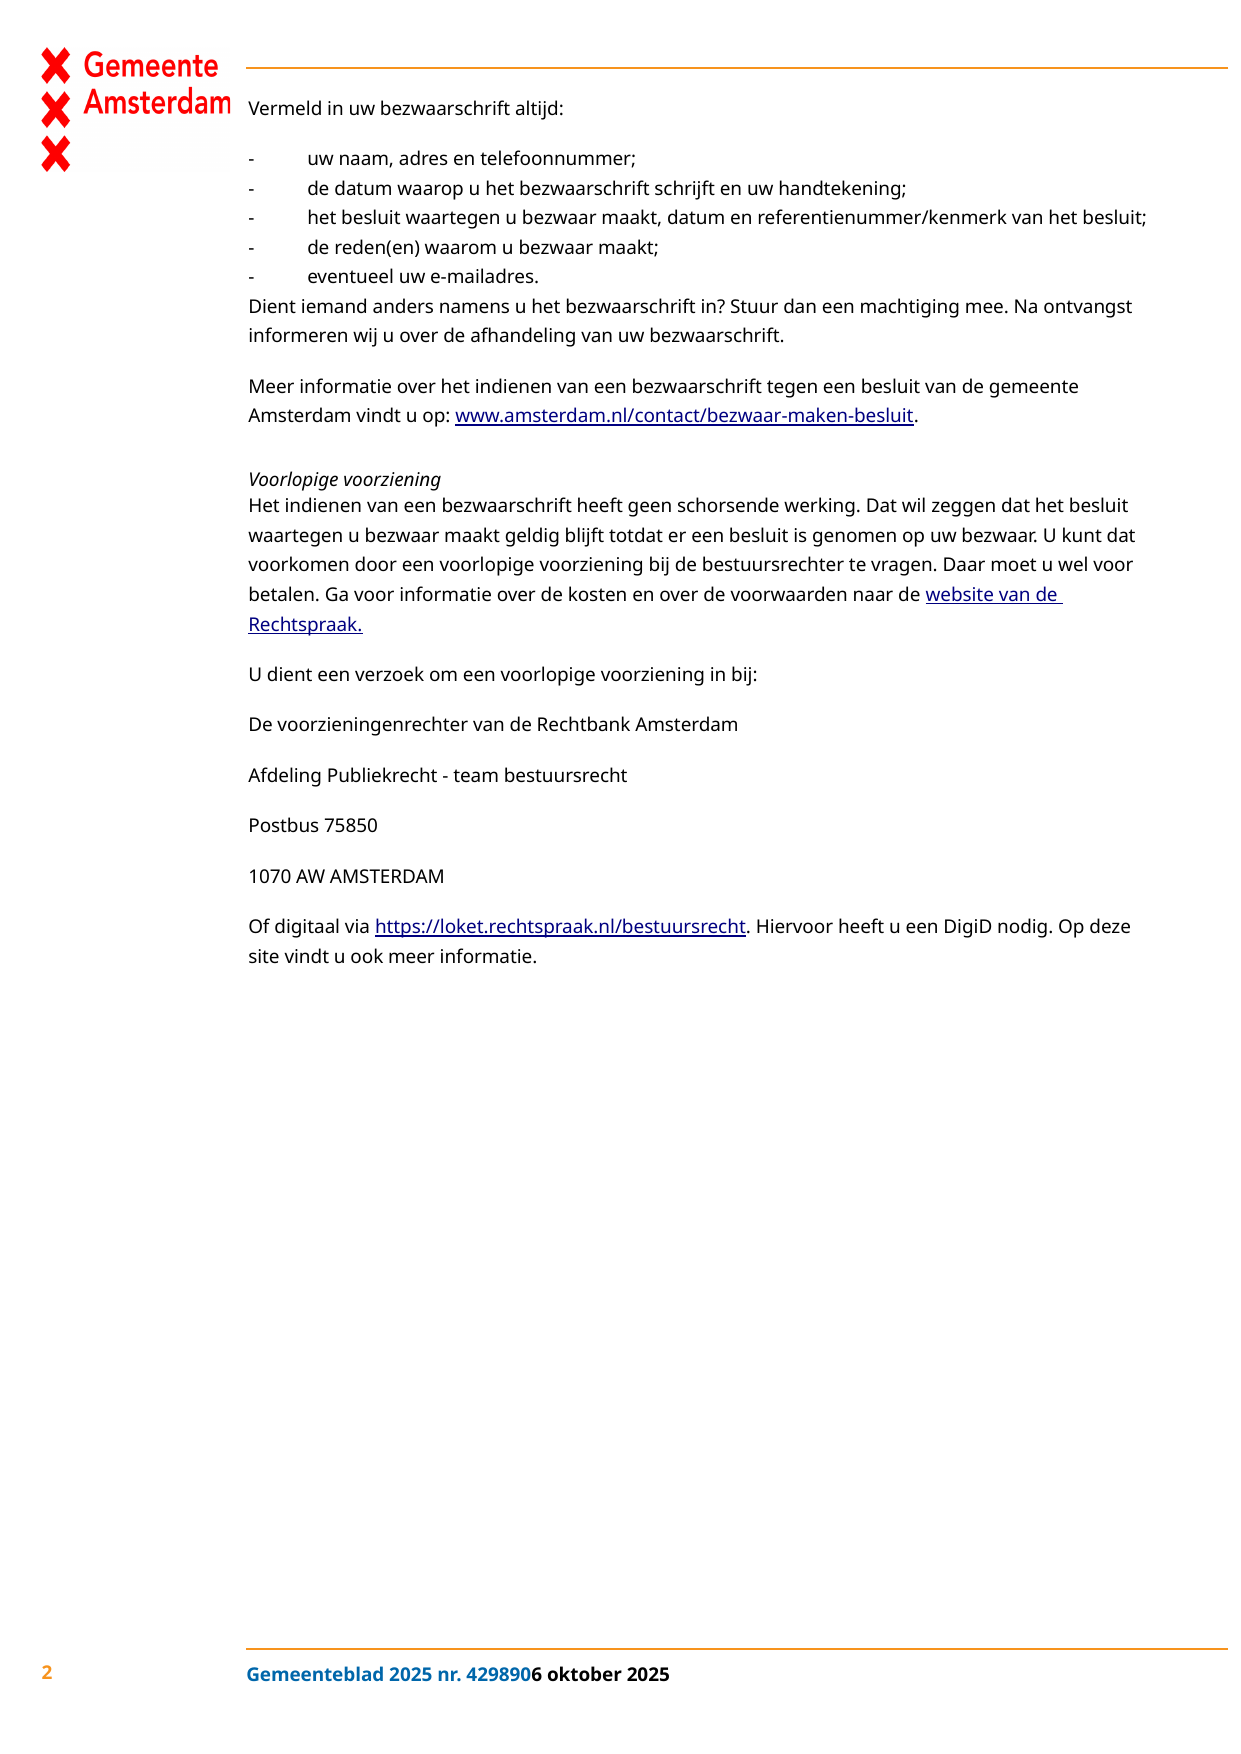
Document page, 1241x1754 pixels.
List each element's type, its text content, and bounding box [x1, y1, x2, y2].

text Meer informatie over het indienen van een bezwaarschrift tegen een besluit van de gemeente Amsterdam vindt u op: www.amsterdam.nl/contact/bezwaar-maken-besluit. [248, 373, 1152, 428]
list de reden(en) waarom u bezwaar maakt; [248, 234, 1152, 260]
text 1070 AW AMSTERDAM [248, 863, 1152, 888]
text Vermeld in uw bezwaarschrift altijd: [248, 95, 1152, 121]
text Of digitaal via https://loket.rechtspraak.nl/bestuursrecht. Hiervoor heeft u een DigiD nodig. Op deze site vindt u ook meer informatie. [248, 913, 1152, 968]
picture [41, 47, 231, 172]
text Dient iemand anders namens u het bezwaarschrift in? Stuur dan een machtiging mee. Na ontvangst informeren wij u over de afhandeling van uw bezwaarschrift. [248, 293, 1152, 348]
list de datum waarop u het bezwaarschrift schrijft en uw handtekening; [248, 175, 1152, 201]
list uw naam, adres en telefoonnummer; [248, 145, 1152, 171]
text Postbus 75850 [248, 812, 1152, 838]
text Afdeling Publiekrecht - team bestuursrecht [248, 762, 1152, 788]
list het besluit waartegen u bezwaar maakt, datum en referentienummer/kenmerk van het besluit; [248, 204, 1152, 230]
list eventueel uw e-mailadres. [248, 263, 1152, 289]
text U dient een verzoek om een voorlopige voorziening in bij: [248, 661, 1152, 687]
text Het indienen van een bezwaarschrift heeft geen schorsende werking. Dat wil zeggen dat het besluit waartegen u bezwaar maakt geldig blijft totdat er een besluit is genomen op uw bezwaar. U kunt dat voorkomen door een voorlopige voorziening bij de bestuursrechter te vragen. Daar moet u wel voor betalen. Ga voor informatie over de kosten en over de voorwaarden naar de website van de Rechtspraak. [248, 492, 1152, 636]
text De voorzieningenrechter van de Rechtbank Amsterdam [248, 712, 1152, 737]
text Voorlopige voorziening [248, 467, 1152, 492]
